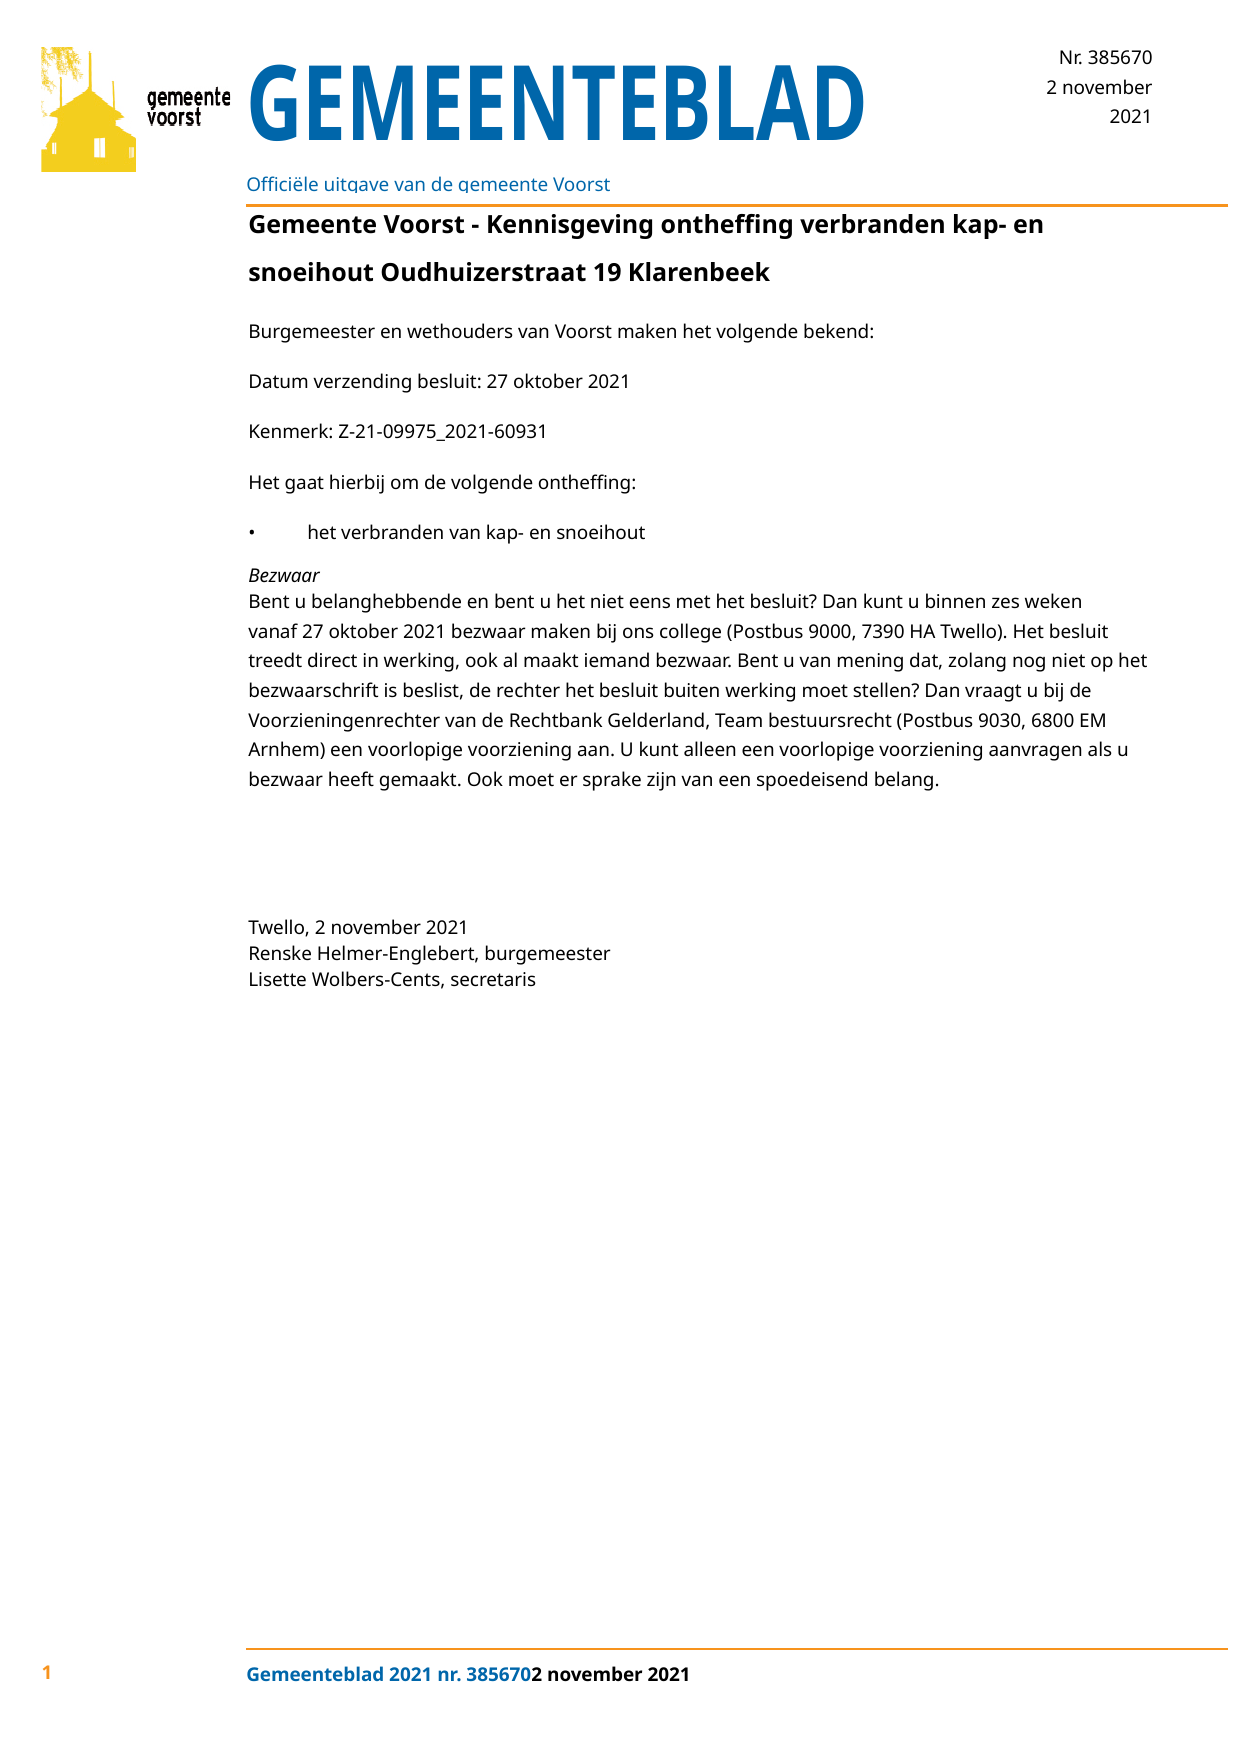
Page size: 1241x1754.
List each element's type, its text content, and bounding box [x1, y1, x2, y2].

text Gemeente Voorst - Kennisgeving ontheffing verbranden kap- en snoeihout Oudhuizerstraat 19 Klarenbeek [248, 207, 1152, 288]
list het verbranden van kap- en snoeihout [248, 519, 1152, 545]
picture [41, 47, 231, 172]
text Bezwaar [248, 563, 1152, 588]
text Renske Helmer-Englebert, burgemeester [248, 940, 1152, 966]
text Lisette Wolbers-Cents, secretaris [248, 966, 1152, 992]
text Twello, 2 november 2021 [248, 914, 1152, 940]
text Kenmerk: Z-21-09975_2021-60931 [248, 419, 1152, 444]
text Bent u belanghebbende en bent u het niet eens met het besluit? Dan kunt u binnen zes weken vanaf 27 oktober 2021 bezwaar maken bij ons college (Postbus 9000, 7390 HA Twello). Het besluit treedt direct in werking, ook al maakt iemand bezwaar. Bent u van mening dat, zolang nog niet op het bezwaarschrift is beslist, de rechter het besluit buiten werking moet stellen? Dan vraagt u bij de Voorzieningenrechter van de Rechtbank Gelderland, Team bestuursrecht (Postbus 9030, 6800 EM Arnhem) een voorlopige voorziening aan. U kunt alleen een voorlopige voorziening aanvragen als u bezwaar heeft gemaakt. Ook moet er sprake zijn van een spoedeisend belang. [248, 588, 1152, 792]
text Datum verzending besluit: 27 oktober 2021 [248, 368, 1152, 394]
text Burgemeester en wethouders van Voorst maken het volgende bekend: [248, 318, 1152, 344]
text Het gaat hierbij om de volgende ontheffing: [248, 469, 1152, 495]
